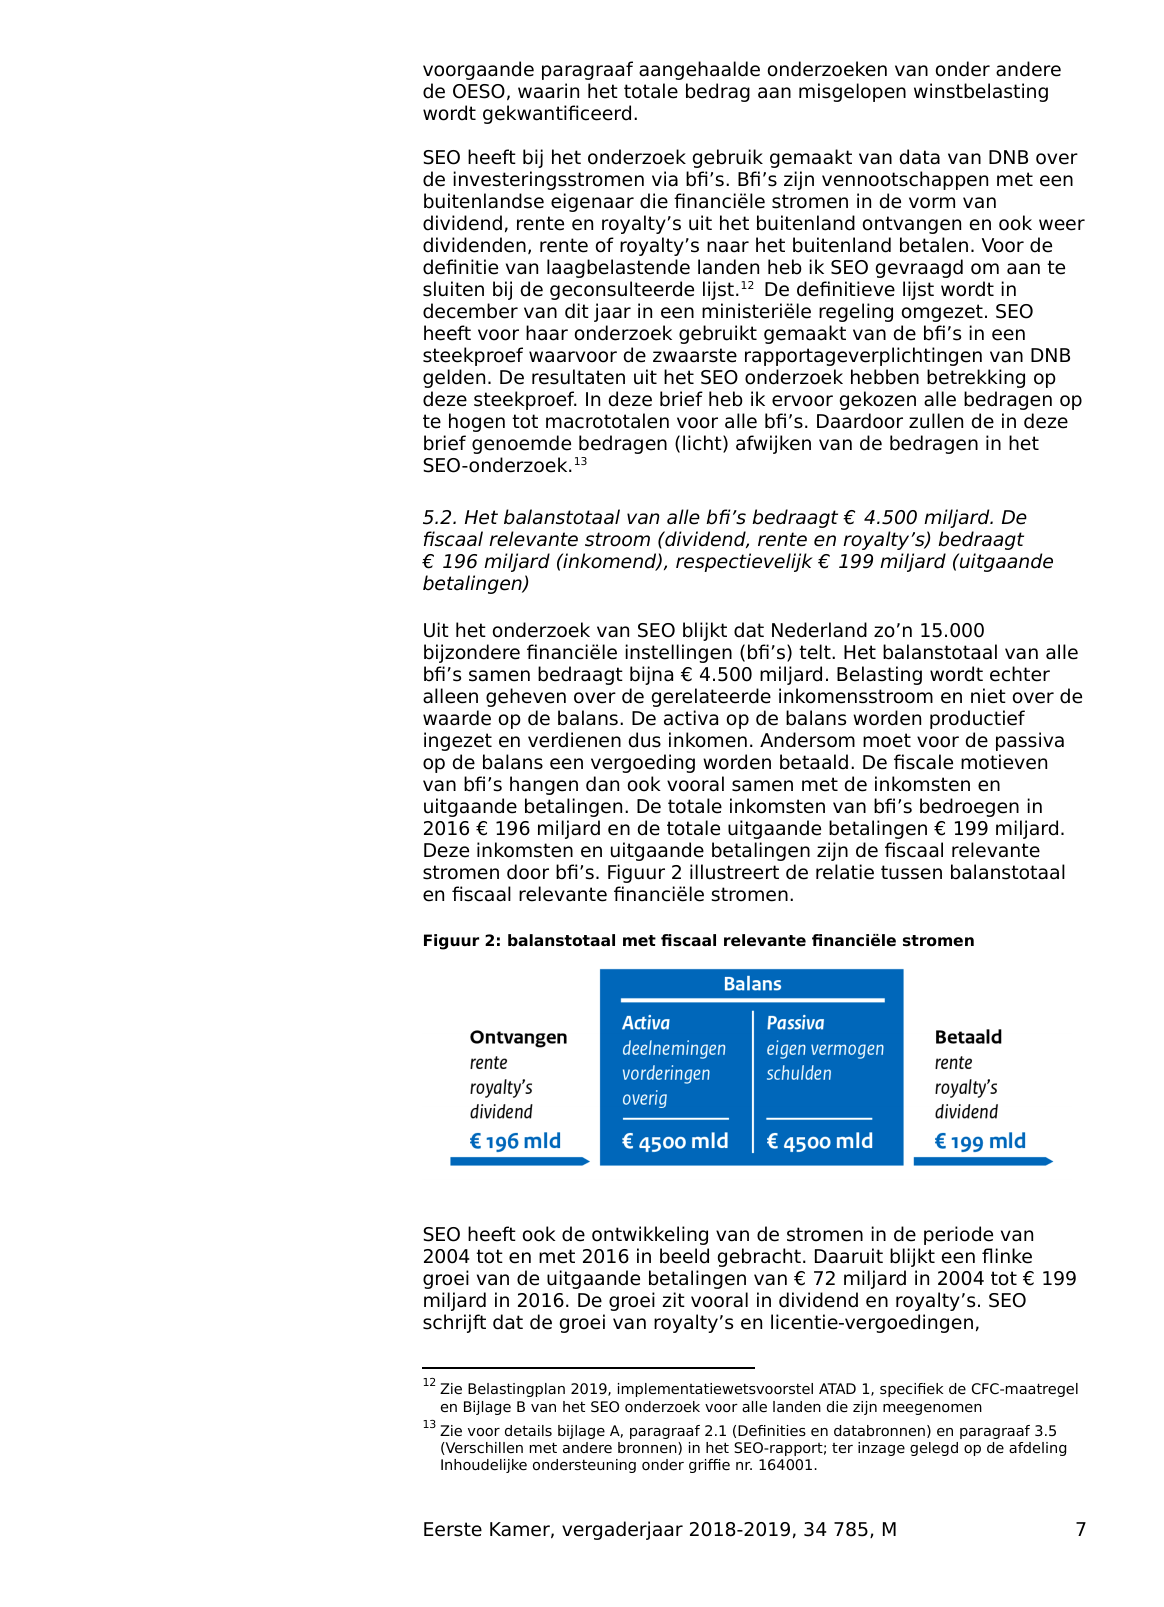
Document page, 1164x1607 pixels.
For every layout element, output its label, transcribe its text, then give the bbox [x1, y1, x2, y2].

subtitle 5.2. Het balanstotaal van alle bfi’s bedraagt € 4.500 miljard. De fiscaal relevante stroom (dividend, rente en royalty’s) bedraagt € 196 miljard (inkomend), respectievelijk € 199 miljard (uitgaande betalingen) [422, 507, 1087, 595]
text Uit het onderzoek van SEO blijkt dat Nederland zo’n 15.000 bijzondere financiële instellingen (bfi’s) telt. Het balanstotaal van alle bfi’s samen bedraagt bijna € 4.500 miljard. Belasting wordt echter alleen geheven over de gerelateerde inkomensstroom en niet over de waarde op de balans. De activa op de balans worden productief ingezet en verdienen dus inkomen. Andersom moet voor de passiva op de balans een vergoeding worden betaald. De fiscale motieven van bfi’s hangen dan ook vooral samen met de inkomsten en uitgaande betalingen. De totale inkomsten van bfi’s bedroegen in 2016 € 196 miljard en de totale uitgaande betalingen € 199 miljard. Deze inkomsten en uitgaande betalingen zijn de fiscaal relevante stromen door bfi’s. Figuur 2 illustreert de relatie tussen balanstotaal en fiscaal relevante financiële stromen. [422, 620, 1087, 906]
text SEO heeft ook de ontwikkeling van de stromen in de periode van 2004 tot en met 2016 in beeld gebracht. Daaruit blijkt een flinke groei van de uitgaande betalingen van € 72 miljard in 2004 tot € 199 miljard in 2016. De groei zit vooral in dividend en royalty’s. SEO schrijft dat de groei van royalty’s en licentie-vergoedingen, [422, 1224, 1087, 1334]
text voorgaande paragraaf aangehaalde onderzoeken van onder andere de OESO, waarin het totale bedrag aan misgelopen winstbelasting wordt gekwantificeerd. [422, 59, 1087, 125]
text Zie Belastingplan 2019, implementatiewetsvoorstel ATAD 1, specifiek de CFC-maatregel en Bijlage B van het SEO onderzoek voor alle landen die zijn meegenomen [422, 1377, 1087, 1416]
picture [422, 961, 1072, 1180]
text Zie voor details bijlage A, paragraaf 2.1 (Definities en databronnen) en paragraaf 3.5 (Verschillen met andere bronnen) in het SEO-rapport; ter inzage gelegd op de afdeling Inhoudelijke ondersteuning onder griffie nr. 164001. [422, 1418, 1087, 1474]
text Figuur 2: balanstotaal met fiscaal relevante financiële stromen [422, 932, 1072, 950]
text SEO heeft bij het onderzoek gebruik gemaakt van data van DNB over de investeringsstromen via bfi’s. Bfi’s zijn vennootschappen met een buitenlandse eigenaar die financiële stromen in de vorm van dividend, rente en royalty’s uit het buitenland ontvangen en ook weer dividenden, rente of royalty’s naar het buitenland betalen. Voor de definitie van laagbelastende landen heb ik SEO gevraagd om aan te sluiten bij de geconsulteerde lijst. De definitieve lijst wordt in december van dit jaar in een ministeriële regeling omgezet. SEO heeft voor haar onderzoek gebruikt gemaakt van de bfi’s in een steekproef waarvoor de zwaarste rapportageverplichtingen van DNB gelden. De resultaten uit het SEO onderzoek hebben betrekking op deze steekproef. In deze brief heb ik ervoor gekozen alle bedragen op te hogen tot macrototalen voor alle bfi’s. Daardoor zullen de in deze brief genoemde bedragen (licht) afwijken van de bedragen in het SEO-onderzoek. [422, 147, 1087, 477]
